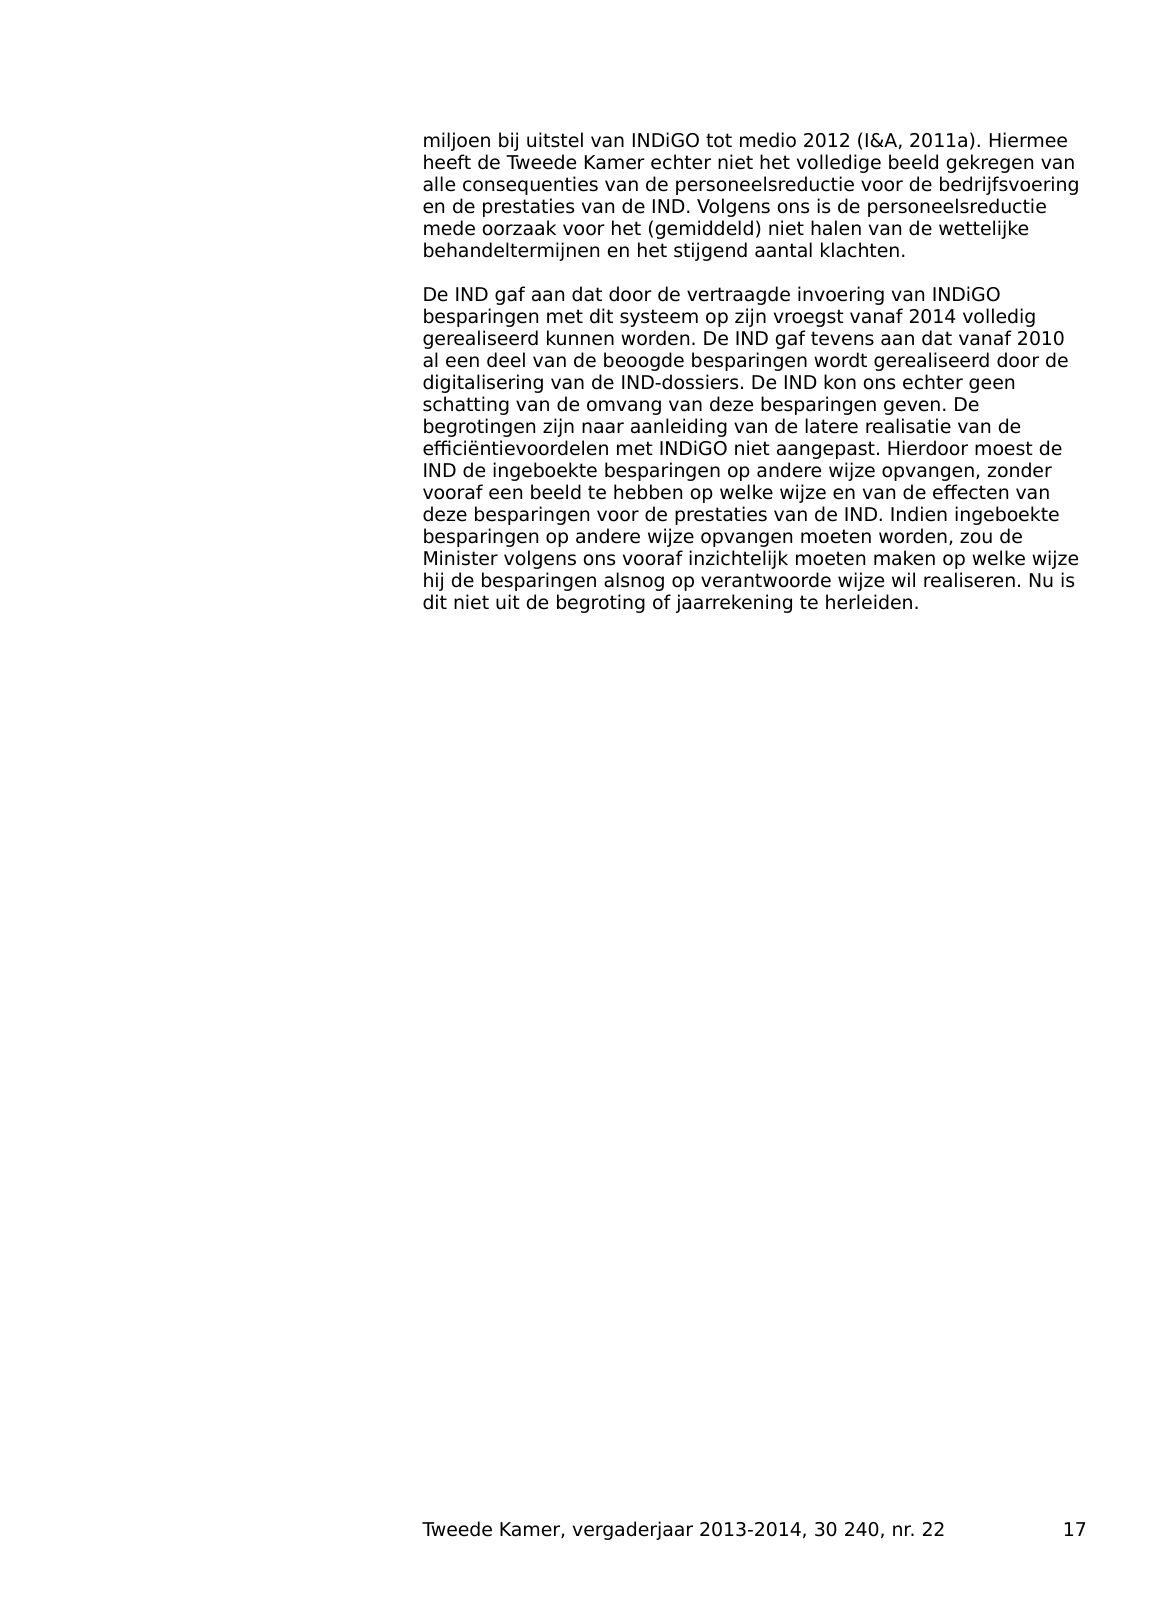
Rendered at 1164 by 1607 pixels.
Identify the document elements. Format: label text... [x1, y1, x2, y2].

text miljoen bij uitstel van INDiGO tot medio 2012 (I&A, 2011a). Hiermee heeft de Tweede Kamer echter niet het volledige beeld gekregen van alle consequenties van de personeelsreductie voor de bedrijfsvoering en de prestaties van de IND. Volgens ons is de personeelsreductie mede oorzaak voor het (gemiddeld) niet halen van de wettelijke behandeltermijnen en het stijgend aantal klachten. [422, 130, 1087, 262]
text De IND gaf aan dat door de vertraagde invoering van INDiGO besparingen met dit systeem op zijn vroegst vanaf 2014 volledig gerealiseerd kunnen worden. De IND gaf tevens aan dat vanaf 2010 al een deel van de beoogde besparingen wordt gerealiseerd door de digitalisering van de IND-dossiers. De IND kon ons echter geen schatting van de omvang van deze besparingen geven. De begrotingen zijn naar aanleiding van de latere realisatie van de efficiëntievoordelen met INDiGO niet aangepast. Hierdoor moest de IND de ingeboekte besparingen op andere wijze opvangen, zonder vooraf een beeld te hebben op welke wijze en van de effecten van deze besparingen voor de prestaties van de IND. Indien ingeboekte besparingen op andere wijze opvangen moeten worden, zou de Minister volgens ons vooraf inzichtelijk moeten maken op welke wijze hij de besparingen alsnog op verantwoorde wijze wil realiseren. Nu is dit niet uit de begroting of jaarrekening te herleiden. [422, 284, 1087, 614]
